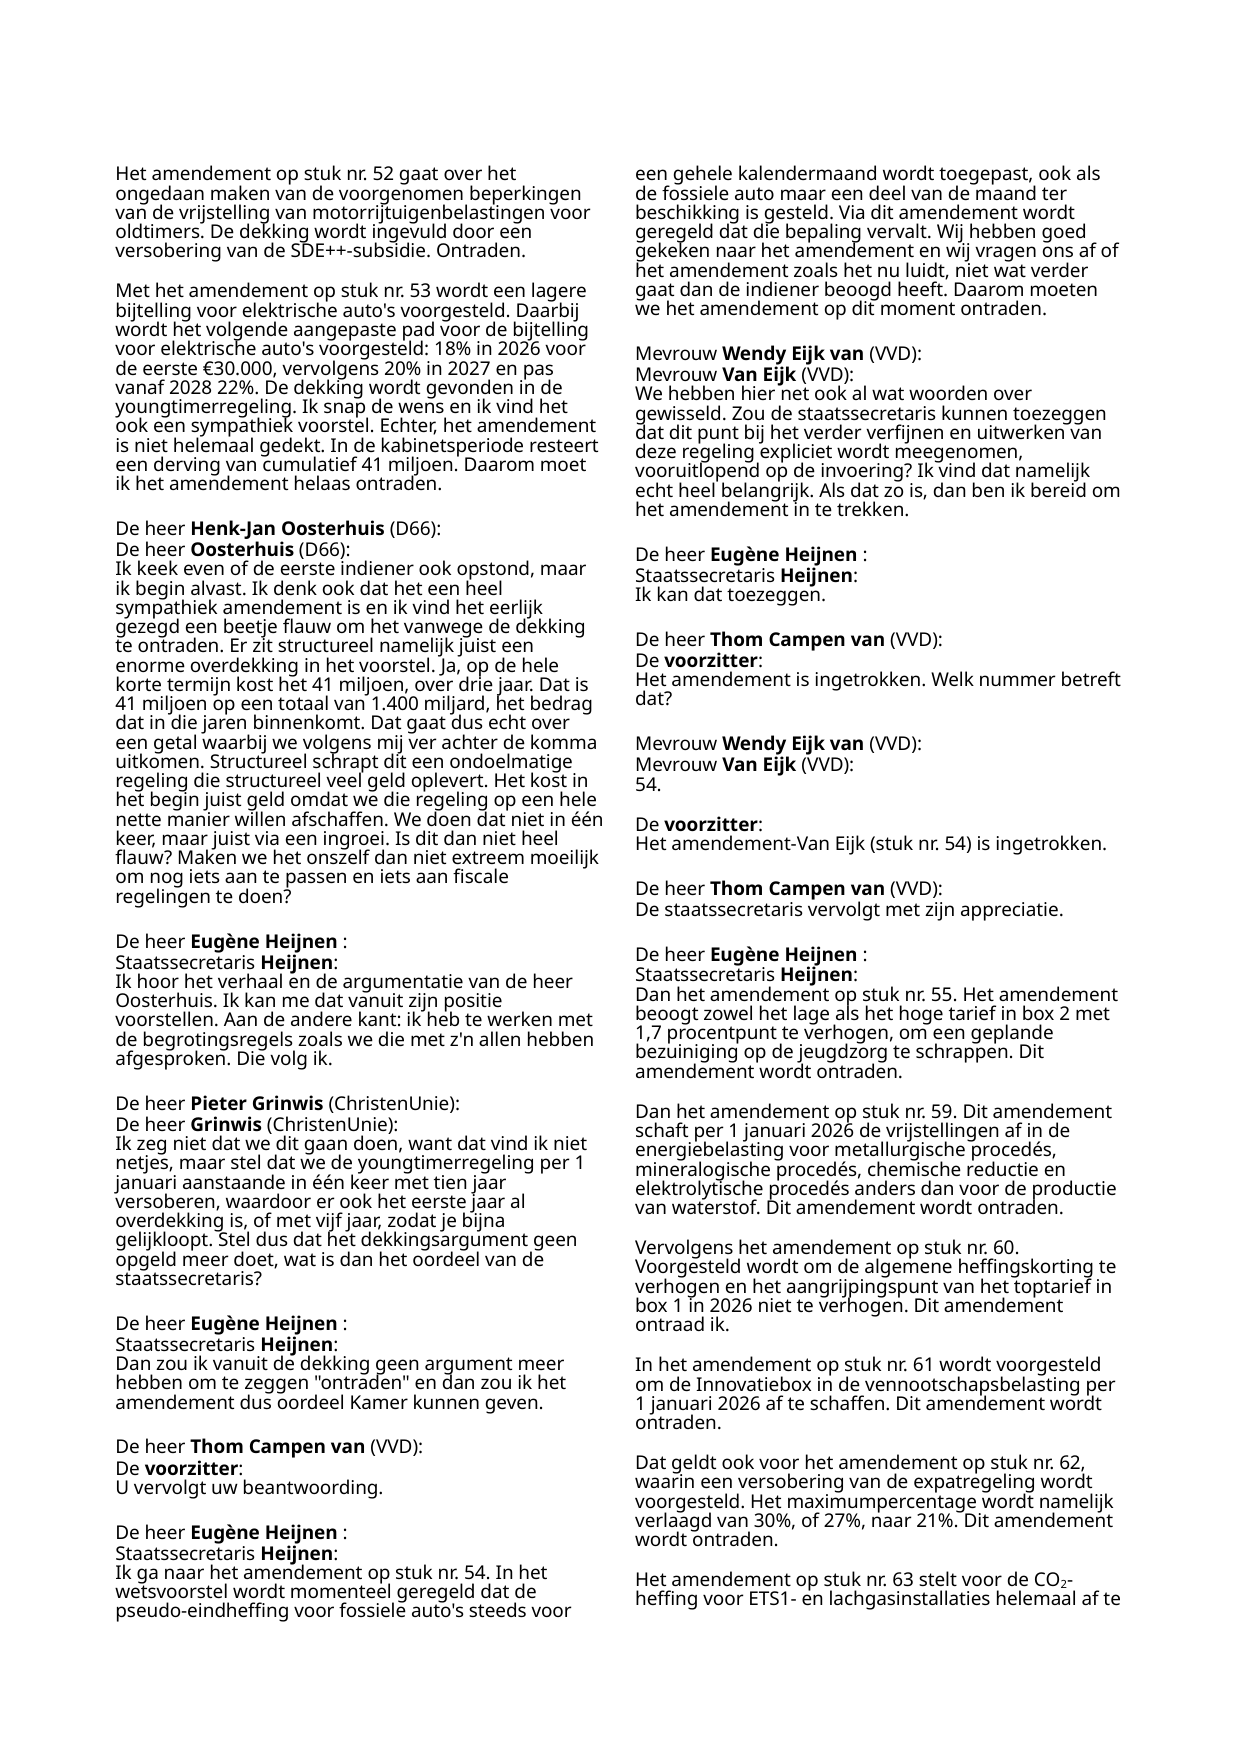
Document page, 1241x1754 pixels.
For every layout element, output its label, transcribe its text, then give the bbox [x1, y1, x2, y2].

text U vervolgt uw beantwoording. [115, 1479, 605, 1498]
text Vervolgens het amendement op stuk nr. 60. Voorgesteld wordt om de algemene heffingskorting te verhogen en het aangrijpingspunt van het toptarief in box 1 in 2026 niet te verhogen. Dit amendement ontraad ik. [635, 1239, 1125, 1336]
text De voorzitter: [115, 1459, 605, 1479]
text Het amendement op stuk nr. 63 stelt voor de CO2-heffing voor ETS1- en lachgasinstallaties helemaal af te [635, 1571, 1125, 1610]
text We hebben hier net ook al wat woorden over gewisseld. Zou de staatssecretaris kunnen toezeggen dat dit punt bij het verder verfijnen en uitwerken van deze regeling expliciet wordt meegenomen, vooruitlopend op de invoering? Ik vind dat namelijk echt heel belangrijk. Als dat zo is, dan ben ik bereid om het amendement in te trekken. [635, 385, 1125, 520]
text De heer Henk-Jan Oosterhuis (D66): [115, 515, 605, 541]
text Staatssecretaris Heijnen: [635, 567, 1125, 586]
text De heer Thom Campen van (VVD): [115, 1434, 605, 1459]
text Staatssecretaris Heijnen: [115, 954, 605, 973]
text een gehele kalendermaand wordt toegepast, ook als de fossiele auto maar een deel van de maand ter beschikking is gesteld. Via dit amendement wordt geregeld dat die bepaling vervalt. Wij hebben goed gekeken naar het amendement en wij vragen ons af of het amendement zoals het nu luidt, niet wat verder gaat dan de indiener beoogd heeft. Daarom moeten we het amendement op dit moment ontraden. [635, 165, 1125, 319]
text De heer Eugène Heijnen : [115, 1519, 605, 1544]
text Dan het amendement op stuk nr. 55. Het amendement beoogt zowel het lage als het hoge tarief in box 2 met 1,7 procentpunt te verhogen, om een geplande bezuiniging op de jeugdzorg te schrappen. Dit amendement wordt ontraden. [635, 986, 1125, 1082]
text De heer Eugène Heijnen : [115, 1310, 605, 1336]
text Met het amendement op stuk nr. 53 wordt een lagere bijtelling voor elektrische auto's voorgesteld. Daarbij wordt het volgende aangepaste pad voor de bijtelling voor elektrische auto's voorgesteld: 18% in 2026 voor de eerste €30.000, vervolgens 20% in 2027 en pas vanaf 2028 22%. De dekking wordt gevonden in de youngtimerregeling. Ik snap de wens en ik vind het ook een sympathiek voorstel. Echter, het amendement is niet helemaal gedekt. In de kabinetsperiode resteert een derving van cumulatief 41 miljoen. Daarom moet ik het amendement helaas ontraden. [115, 282, 605, 494]
text De heer Pieter Grinwis (ChristenUnie): [115, 1090, 605, 1116]
text Ik ga naar het amendement op stuk nr. 54. In het wetsvoorstel wordt momenteel geregeld dat de pseudo-eindheffing voor fossiele auto's steeds voor [115, 1564, 605, 1622]
text Ik keek even of de eerste indiener ook opstond, maar ik begin alvast. Ik denk ook dat het een heel sympathiek amendement is en ik vind het eerlijk gezegd een beetje flauw om het vanwege de dekking te ontraden. Er zit structureel namelijk juist een enorme overdekking in het voorstel. Ja, op de hele korte termijn kost het 41 miljoen, over drie jaar. Dat is 41 miljoen op een totaal van 1.400 miljard, het bedrag dat in die jaren binnenkomt. Dat gaat dus echt over een getal waarbij we volgens mij ver achter de komma uitkomen. Structureel schrapt dit een ondoelmatige regeling die structureel veel geld oplevert. Het kost in het begin juist geld omdat we die regeling op een hele nette manier willen afschaffen. We doen dat niet in één keer, maar juist via een ingroei. Is dit dan niet heel flauw? Maken we het onszelf dan niet extreem moeilijk om nog iets aan te passen en iets aan fiscale regelingen te doen? [115, 560, 605, 907]
text In het amendement op stuk nr. 61 wordt voorgesteld om de Innovatiebox in de vennootschapsbelasting per 1 januari 2026 af te schaffen. Dit amendement wordt ontraden. [635, 1356, 1125, 1433]
text Mevrouw Van Eijk (VVD): [635, 366, 1125, 385]
text Ik zeg niet dat we dit gaan doen, want dat vind ik niet netjes, maar stel dat we de youngtimerregeling per 1 januari aanstaande in één keer met tien jaar versoberen, waardoor er ook het eerste jaar al overdekking is, of met vijf jaar, zodat je bijna gelijkloopt. Stel dus dat het dekkingsargument geen opgeld meer doet, wat is dan het oordeel van de staatssecretaris? [115, 1135, 605, 1289]
text Mevrouw Wendy Eijk van (VVD): [635, 731, 1125, 756]
text Ik hoor het verhaal en de argumentatie van de heer Oosterhuis. Ik kan me dat vanuit zijn positie voorstellen. Aan de andere kant: ik heb te werken met de begrotingsregels zoals we die met z'n allen hebben afgesproken. Die volg ik. [115, 973, 605, 1069]
text Staatssecretaris Heijnen: [115, 1336, 605, 1355]
text Dan het amendement op stuk nr. 59. Dit amendement schaft per 1 januari 2026 de vrijstellingen af in de energiebelasting voor metallurgische procedés, mineralogische procedés, chemische reductie en elektrolytische procedés anders dan voor de productie van waterstof. Dit amendement wordt ontraden. [635, 1103, 1125, 1218]
text De voorzitter: [635, 816, 1125, 835]
text Mevrouw Wendy Eijk van (VVD): [635, 340, 1125, 366]
text De heer Thom Campen van (VVD): [635, 875, 1125, 901]
text Staatssecretaris Heijnen: [635, 966, 1125, 986]
text Staatssecretaris Heijnen: [115, 1544, 605, 1564]
text Ik kan dat toezeggen. [635, 586, 1125, 605]
text De heer Eugène Heijnen : [635, 541, 1125, 567]
text De voorzitter: [635, 652, 1125, 671]
text De heer Grinwis (ChristenUnie): [115, 1116, 605, 1135]
text Dat geldt ook voor het amendement op stuk nr. 62, waarin een versobering van de expatregeling wordt voorgesteld. Het maximumpercentage wordt namelijk verlaagd van 30%, of 27%, naar 21%. Dit amendement wordt ontraden. [635, 1454, 1125, 1550]
text Het amendement op stuk nr. 52 gaat over het ongedaan maken van de voorgenomen beperkingen van de vrijstelling van motorrijtuigenbelastingen voor oldtimers. De dekking wordt ingevuld door een versobering van de SDE++-subsidie. Ontraden. [115, 165, 605, 262]
text Het amendement-Van Eijk (stuk nr. 54) is ingetrokken. [635, 835, 1125, 854]
text Het amendement is ingetrokken. Welk nummer betreft dat? [635, 671, 1125, 710]
text Dan zou ik vanuit de dekking geen argument meer hebben om te zeggen "ontraden" en dan zou ik het amendement dus oordeel Kamer kunnen geven. [115, 1355, 605, 1413]
text De staatssecretaris vervolgt met zijn appreciatie. [635, 901, 1125, 920]
text De heer Eugène Heijnen : [635, 941, 1125, 966]
text Mevrouw Van Eijk (VVD): [635, 756, 1125, 776]
text De heer Eugène Heijnen : [115, 928, 605, 954]
text De heer Thom Campen van (VVD): [635, 626, 1125, 652]
text 54. [635, 776, 1125, 795]
text De heer Oosterhuis (D66): [115, 541, 605, 560]
